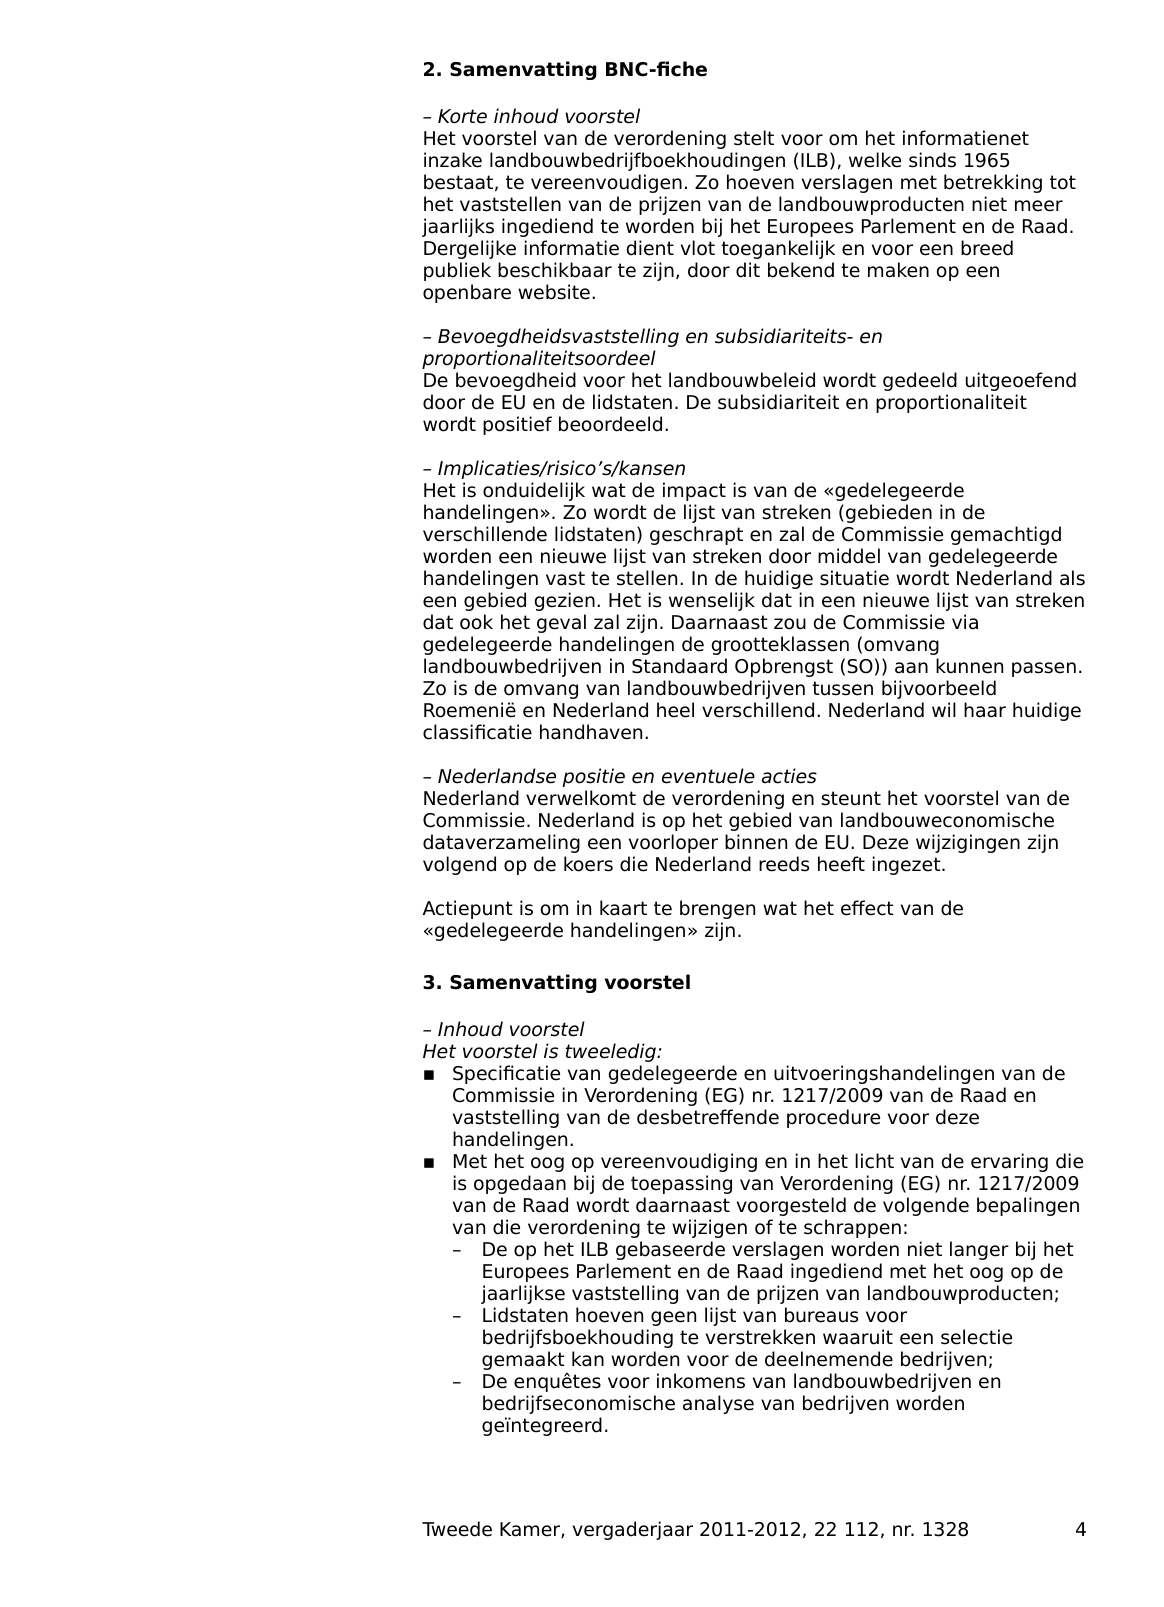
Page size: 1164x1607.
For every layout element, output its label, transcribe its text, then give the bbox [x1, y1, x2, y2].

text Actiepunt is om in kaart te brengen wat het effect van de «gedelegeerde handelingen» zijn. [422, 898, 1087, 942]
text Nederland verwelkomt de verordening en steunt het voorstel van de Commissie. Nederland is op het gebied van landbouweconomische dataverzameling een voorloper binnen de EU. Deze wijzigingen zijn volgend op de koers die Nederland reeds heeft ingezet. [422, 788, 1087, 876]
text ▪ Specificatie van gedelegeerde en uitvoeringshandelingen van de Commissie in Verordening (EG) nr. 1217/2009 van de Raad en vaststelling van de desbetreffende procedure voor deze handelingen. [422, 1063, 1087, 1151]
subtitle – Implicaties/risico’s/kansen [422, 458, 1087, 480]
subtitle – Korte inhoud voorstel [422, 106, 1087, 128]
text Het is onduidelijk wat de impact is van de «gedelegeerde handelingen». Zo wordt de lijst van streken (gebieden in de verschillende lidstaten) geschrapt en zal de Commissie gemachtigd worden een nieuwe lijst van streken door middel van gedelegeerde handelingen vast te stellen. In de huidige situatie wordt Nederland als een gebied gezien. Het is wenselijk dat in een nieuwe lijst van streken dat ook het geval zal zijn. Daarnaast zou de Commissie via gedelegeerde handelingen de grootteklassen (omvang landbouwbedrijven in Standaard Opbrengst (SO)) aan kunnen passen. Zo is de omvang van landbouwbedrijven tussen bijvoorbeeld Roemenië en Nederland heel verschillend. Nederland wil haar huidige classificatie handhaven. [422, 480, 1087, 744]
text Het voorstel van de verordening stelt voor om het informatienet inzake landbouwbedrijfboekhoudingen (ILB), welke sinds 1965 bestaat, te vereenvoudigen. Zo hoeven verslagen met betrekking tot het vaststellen van de prijzen van de landbouwproducten niet meer jaarlijks ingediend te worden bij het Europees Parlement en de Raad. Dergelijke informatie dient vlot toegankelijk en voor een breed publiek beschikbaar te zijn, door dit bekend te maken op een openbare website. [422, 128, 1087, 304]
subtitle 3. Samenvatting voorstel [422, 972, 1087, 994]
text – De op het ILB gebaseerde verslagen worden niet langer bij het Europees Parlement en de Raad ingediend met het oog op de jaarlijkse vaststelling van de prijzen van landbouwproducten; [452, 1239, 1087, 1305]
text ▪ Met het oog op vereenvoudiging en in het licht van de ervaring die is opgedaan bij de toepassing van Verordening (EG) nr. 1217/2009 van de Raad wordt daarnaast voorgesteld de volgende bepalingen van die verordening te wijzigen of te schrappen: [422, 1151, 1087, 1239]
text De bevoegdheid voor het landbouwbeleid wordt gedeeld uitgeoefend door de EU en de lidstaten. De subsidiariteit en proportionaliteit wordt positief beoordeeld. [422, 370, 1087, 436]
text Het voorstel is tweeledig: [422, 1041, 1087, 1063]
subtitle 2. Samenvatting BNC-fiche [422, 59, 1087, 81]
subtitle – Inhoud voorstel [422, 1019, 1087, 1041]
text – Lidstaten hoeven geen lijst van bureaus voor bedrijfsboekhouding te verstrekken waaruit een selectie gemaakt kan worden voor de deelnemende bedrijven; [452, 1305, 1087, 1371]
subtitle – Nederlandse positie en eventuele acties [422, 766, 1087, 788]
subtitle – Bevoegdheidsvaststelling en subsidiariteits- en proportionaliteitsoordeel [422, 326, 1087, 370]
text – De enquêtes voor inkomens van landbouwbedrijven en bedrijfseconomische analyse van bedrijven worden geïntegreerd. [452, 1371, 1087, 1437]
